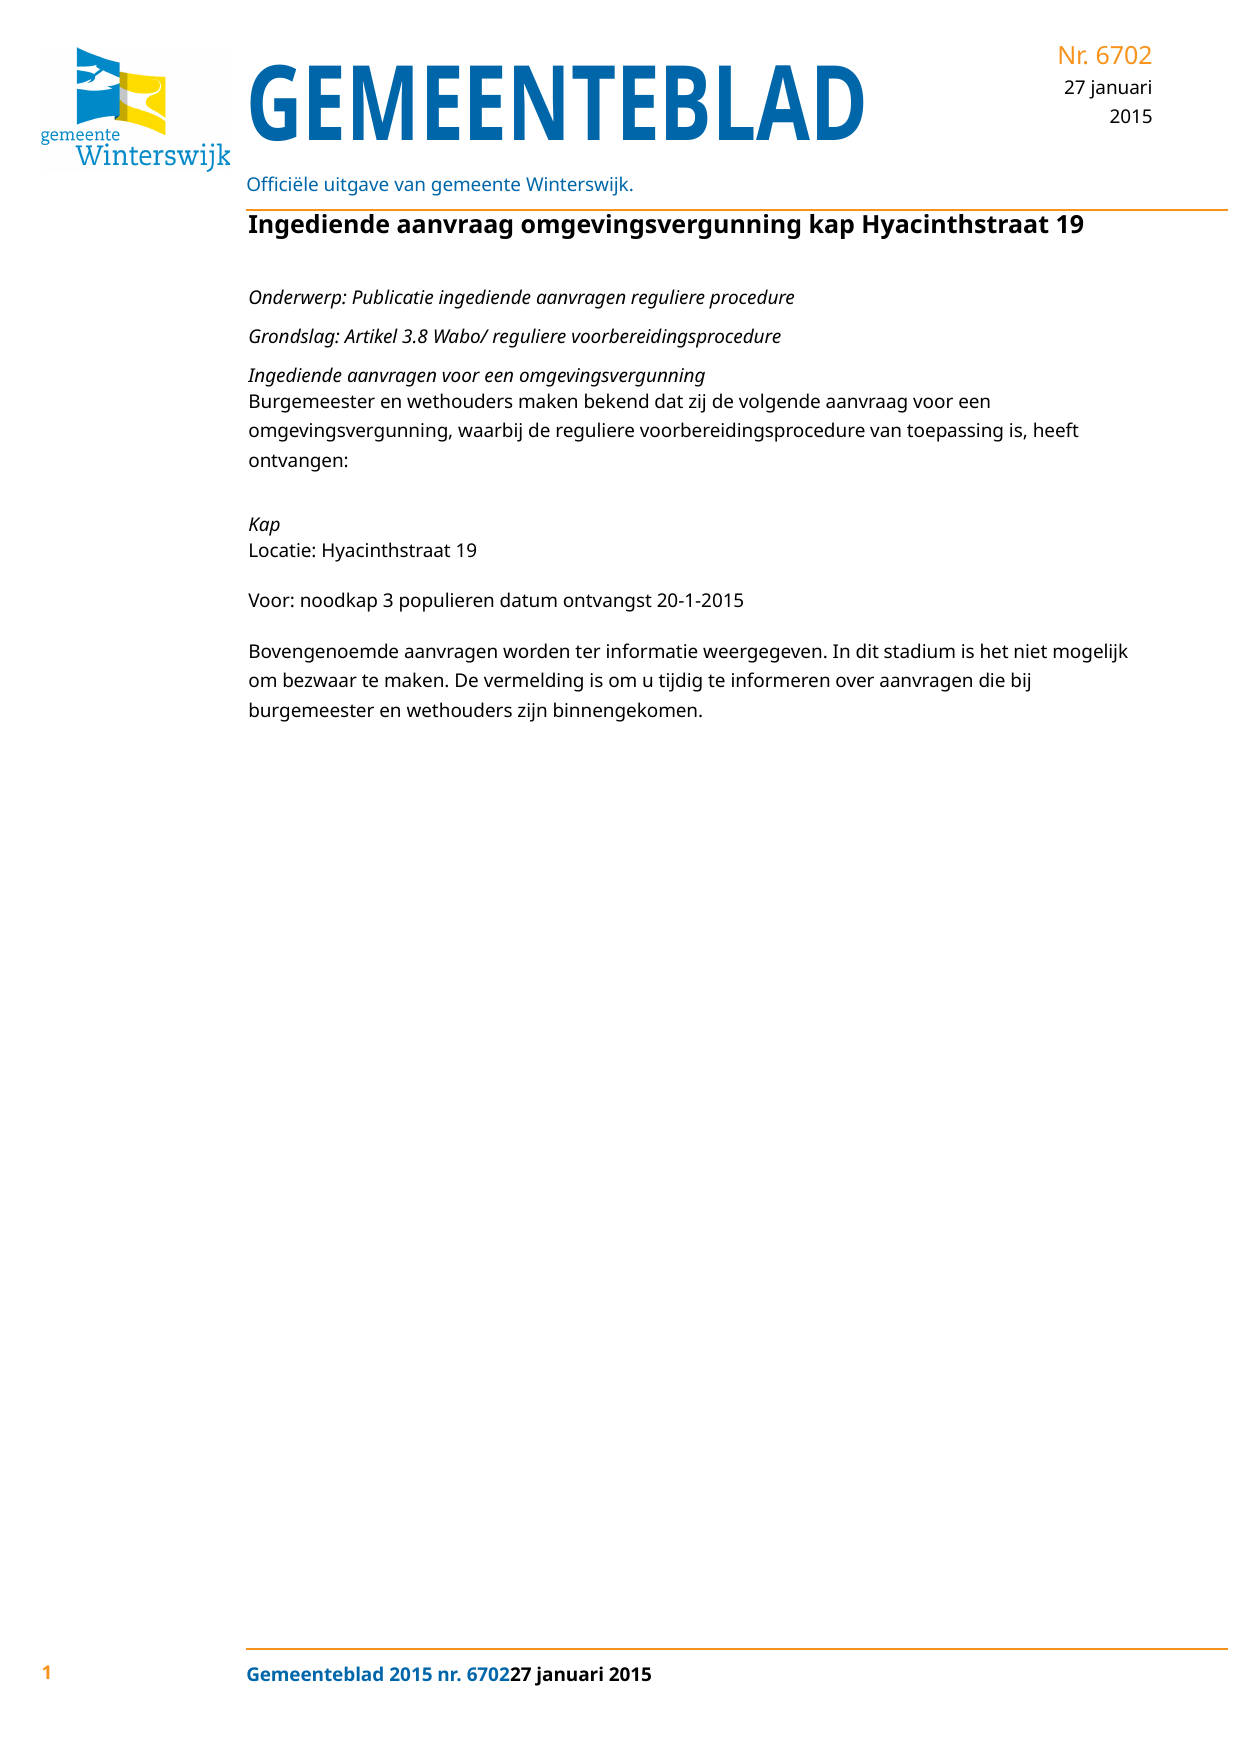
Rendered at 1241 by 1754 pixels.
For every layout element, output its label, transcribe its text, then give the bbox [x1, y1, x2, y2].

text Voor: noodkap 3 populieren datum ontvangst 20-1-2015 [248, 587, 1152, 613]
text Ingediende aanvragen voor een omgevingsvergunning [248, 362, 1152, 388]
text Bovengenoemde aanvragen worden ter informatie weergegeven. In dit stadium is het niet mogelijk om bezwaar te maken. De vermelding is om u tijdig te informeren over aanvragen die bij burgemeester en wethouders zijn binnengekomen. [248, 638, 1152, 723]
text Burgemeester en wethouders maken bekend dat zij de volgende aanvraag voor een omgevingsvergunning, waarbij de reguliere voorbereidingsprocedure van toepassing is, heeft ontvangen: [248, 388, 1152, 473]
text Locatie: Hyacinthstraat 19 [248, 537, 1152, 563]
picture [225, 153, 231, 162]
text Grondslag: Artikel 3.8 Wabo/ reguliere voorbereidingsprocedure [248, 323, 1152, 349]
picture [41, 47, 231, 172]
text Kap [248, 511, 1152, 537]
text Ingediende aanvraag omgevingsvergunning kap Hyacinthstraat 19 [248, 211, 1152, 241]
text Onderwerp: Publicatie ingediende aanvragen reguliere procedure [248, 284, 1152, 309]
